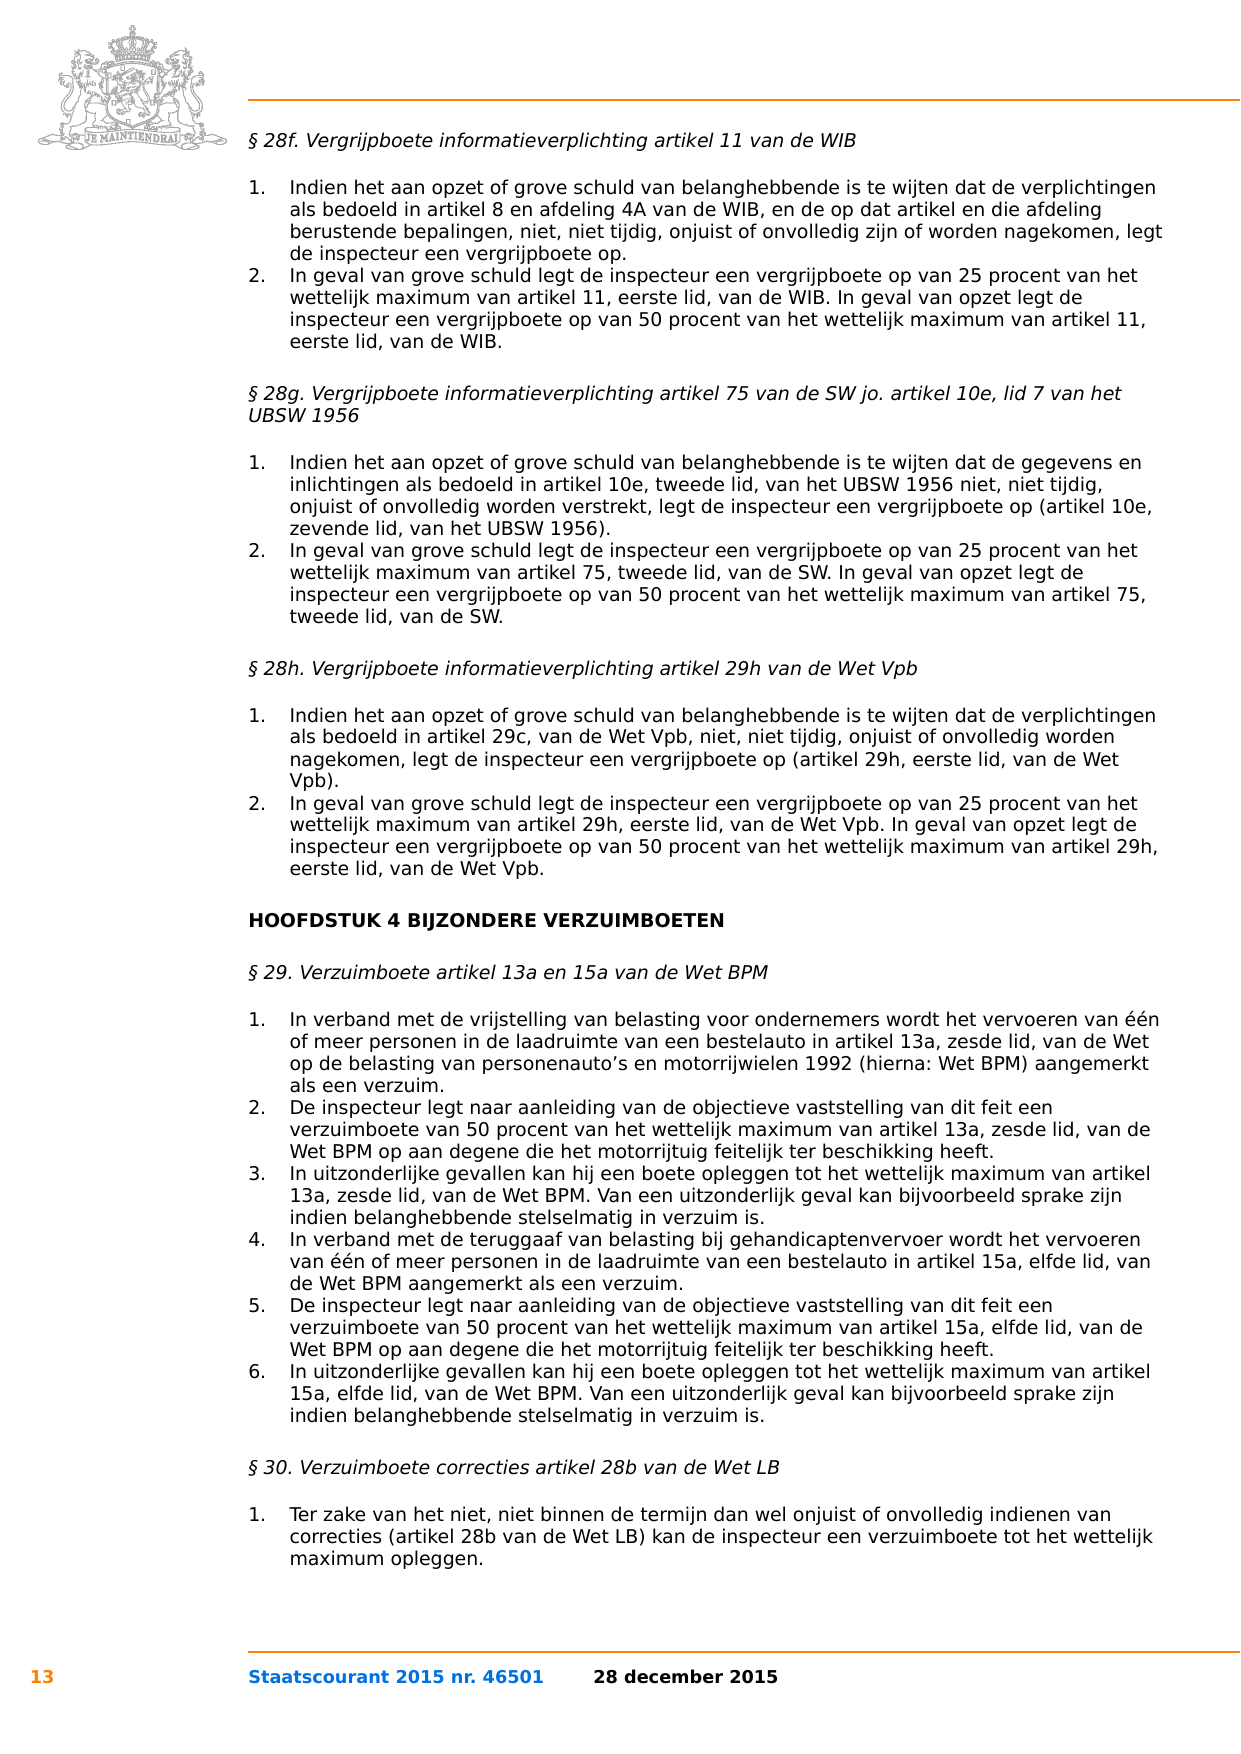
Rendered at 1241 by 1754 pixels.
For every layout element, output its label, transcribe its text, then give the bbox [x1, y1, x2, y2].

subtitle § 30. Verzuimboete correcties artikel 28b van de Wet LB [248, 1457, 1163, 1479]
text 1. Ter zake van het niet, niet binnen de termijn dan wel onjuist of onvolledig indienen van correcties (artikel 28b van de Wet LB) kan de inspecteur een verzuimboete tot het wettelijk maximum opleggen. [248, 1504, 1163, 1570]
text 4. In verband met de teruggaaf van belasting bij gehandicaptenvervoer wordt het vervoeren van één of meer personen in de laadruimte van een bestelauto in artikel 15a, elfde lid, van de Wet BPM aangemerkt als een verzuim. [248, 1229, 1163, 1295]
text 2. In geval van grove schuld legt de inspecteur een vergrijpboete op van 25 procent van het wettelijk maximum van artikel 75, tweede lid, van de SW. In geval van opzet legt de inspecteur een vergrijpboete op van 50 procent van het wettelijk maximum van artikel 75, tweede lid, van de SW. [248, 539, 1163, 627]
text 1. Indien het aan opzet of grove schuld van belanghebbende is te wijten dat de verplichtingen als bedoeld in artikel 8 en afdeling 4A van de WIB, en de op dat artikel en die afdeling berustende bepalingen, niet, niet tijdig, onjuist of onvolledig zijn of worden nagekomen, legt de inspecteur een vergrijpboete op. [248, 177, 1163, 265]
text 6. In uitzonderlijke gevallen kan hij een boete opleggen tot het wettelijk maximum van artikel 15a, elfde lid, van de Wet BPM. Van een uitzonderlijk geval kan bijvoorbeeld sprake zijn indien belanghebbende stelselmatig in verzuim is. [248, 1361, 1163, 1427]
subtitle HOOFDSTUK 4 BIJZONDERE VERZUIMBOETEN [248, 910, 1163, 932]
subtitle § 28g. Vergrijpboete informatieverplichting artikel 75 van de SW jo. artikel 10e, lid 7 van het UBSW 1956 [248, 383, 1163, 427]
subtitle § 28f. Vergrijpboete informatieverplichting artikel 11 van de WIB [248, 130, 1163, 152]
text 2. In geval van grove schuld legt de inspecteur een vergrijpboete op van 25 procent van het wettelijk maximum van artikel 11, eerste lid, van de WIB. In geval van opzet legt de inspecteur een vergrijpboete op van 50 procent van het wettelijk maximum van artikel 11, eerste lid, van de WIB. [248, 265, 1163, 353]
subtitle § 29. Verzuimboete artikel 13a en 15a van de Wet BPM [248, 962, 1163, 984]
subtitle § 28h. Vergrijpboete informatieverplichting artikel 29h van de Wet Vpb [248, 657, 1163, 679]
text 3. In uitzonderlijke gevallen kan hij een boete opleggen tot het wettelijk maximum van artikel 13a, zesde lid, van de Wet BPM. Van een uitzonderlijk geval kan bijvoorbeeld sprake zijn indien belanghebbende stelselmatig in verzuim is. [248, 1163, 1163, 1229]
text 1. Indien het aan opzet of grove schuld van belanghebbende is te wijten dat de verplichtingen als bedoeld in artikel 29c, van de Wet Vpb, niet, niet tijdig, onjuist of onvolledig worden nagekomen, legt de inspecteur een vergrijpboete op (artikel 29h, eerste lid, van de Wet Vpb). [248, 704, 1163, 792]
text 1. In verband met de vrijstelling van belasting voor ondernemers wordt het vervoeren van één of meer personen in de laadruimte van een bestelauto in artikel 13a, zesde lid, van de Wet op de belasting van personenauto’s en motorrijwielen 1992 (hierna: Wet BPM) aangemerkt als een verzuim. [248, 1009, 1163, 1097]
text 5. De inspecteur legt naar aanleiding van de objectieve vaststelling van dit feit een verzuimboete van 50 procent van het wettelijk maximum van artikel 15a, elfde lid, van de Wet BPM op aan degene die het motorrijtuig feitelijk ter beschikking heeft. [248, 1295, 1163, 1361]
text 2. De inspecteur legt naar aanleiding van de objectieve vaststelling van dit feit een verzuimboete van 50 procent van het wettelijk maximum van artikel 13a, zesde lid, van de Wet BPM op aan degene die het motorrijtuig feitelijk ter beschikking heeft. [248, 1097, 1163, 1163]
text 1. Indien het aan opzet of grove schuld van belanghebbende is te wijten dat de gegevens en inlichtingen als bedoeld in artikel 10e, tweede lid, van het UBSW 1956 niet, niet tijdig, onjuist of onvolledig worden verstrekt, legt de inspecteur een vergrijpboete op (artikel 10e, zevende lid, van het UBSW 1956). [248, 452, 1163, 539]
picture [38, 25, 227, 150]
text 2. In geval van grove schuld legt de inspecteur een vergrijpboete op van 25 procent van het wettelijk maximum van artikel 29h, eerste lid, van de Wet Vpb. In geval van opzet legt de inspecteur een vergrijpboete op van 50 procent van het wettelijk maximum van artikel 29h, eerste lid, van de Wet Vpb. [248, 792, 1163, 880]
